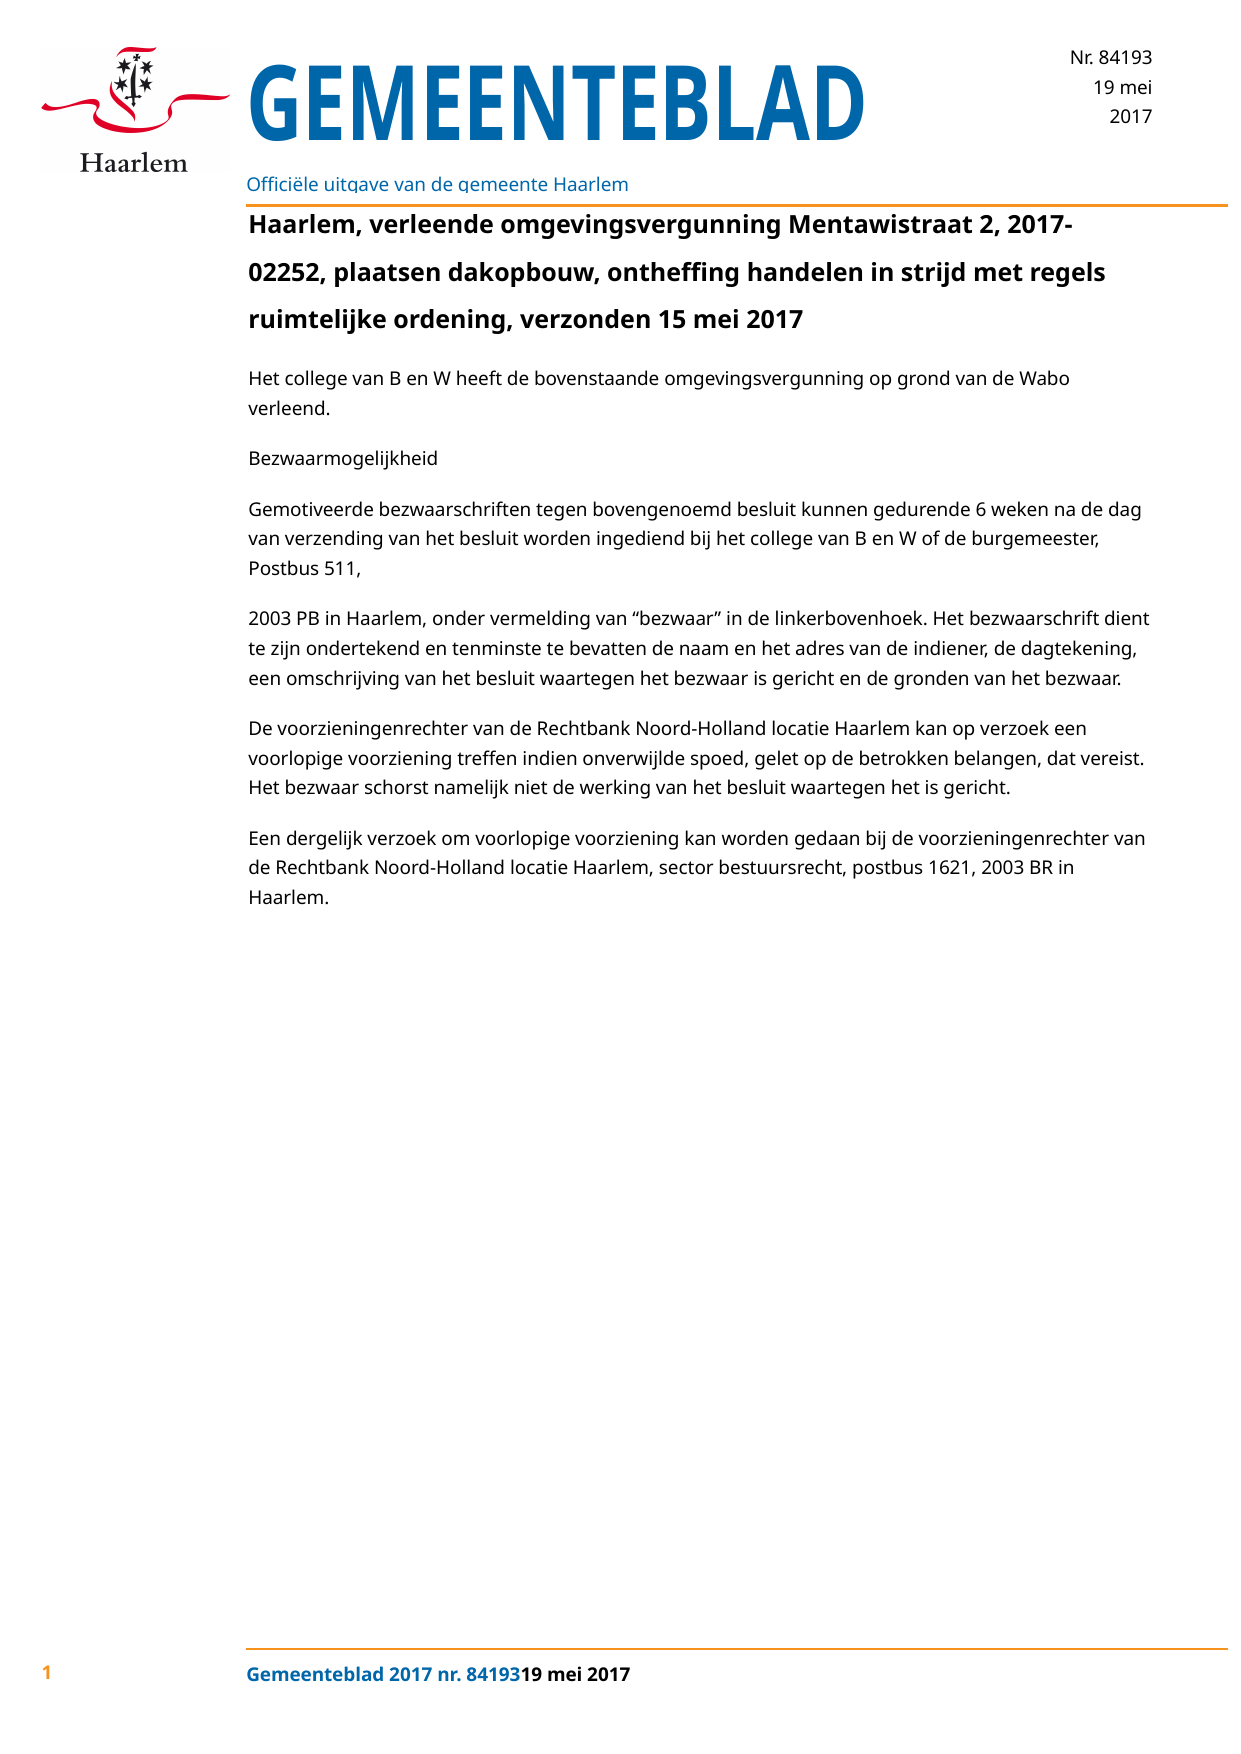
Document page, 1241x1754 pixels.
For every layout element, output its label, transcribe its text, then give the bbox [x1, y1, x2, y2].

text Bezwaarmogelijkheid [248, 446, 1152, 471]
text De voorzieningenrechter van de Rechtbank Noord-Holland locatie Haarlem kan op verzoek een voorlopige voorziening treffen indien onverwijlde spoed, gelet op de betrokken belangen, dat vereist. Het bezwaar schorst namelijk niet de werking van het besluit waartegen het is gericht. [248, 715, 1152, 800]
text Een dergelijk verzoek om voorlopige voorziening kan worden gedaan bij de voorzieningenrechter van de Rechtbank Noord-Holland locatie Haarlem, sector bestuursrecht, postbus 1621, 2003 BR in Haarlem. [248, 825, 1152, 909]
text Haarlem, verleende omgevingsvergunning Mentawistraat 2, 2017-02252, plaatsen dakopbouw, ontheffing handelen in strijd met regels ruimtelijke ordening, verzonden 15 mei 2017 [248, 207, 1152, 336]
text 2003 PB in Haarlem, onder vermelding van “bezwaar” in de linkerbovenhoek. Het bezwaarschrift dient te zijn ondertekend en tenminste te bevatten de naam en het adres van de indiener, de dagtekening, een omschrijving van het besluit waartegen het bezwaar is gericht en de gronden van het bezwaar. [248, 606, 1152, 690]
picture [41, 47, 231, 172]
text Het college van B en W heeft de bovenstaande omgevingsvergunning op grond van de Wabo verleend. [248, 366, 1152, 421]
text Gemotiveerde bezwaarschriften tegen bovengenoemd besluit kunnen gedurende 6 weken na de dag van verzending van het besluit worden ingediend bij het college van B en W of de burgemeester, Postbus 511, [248, 496, 1152, 581]
